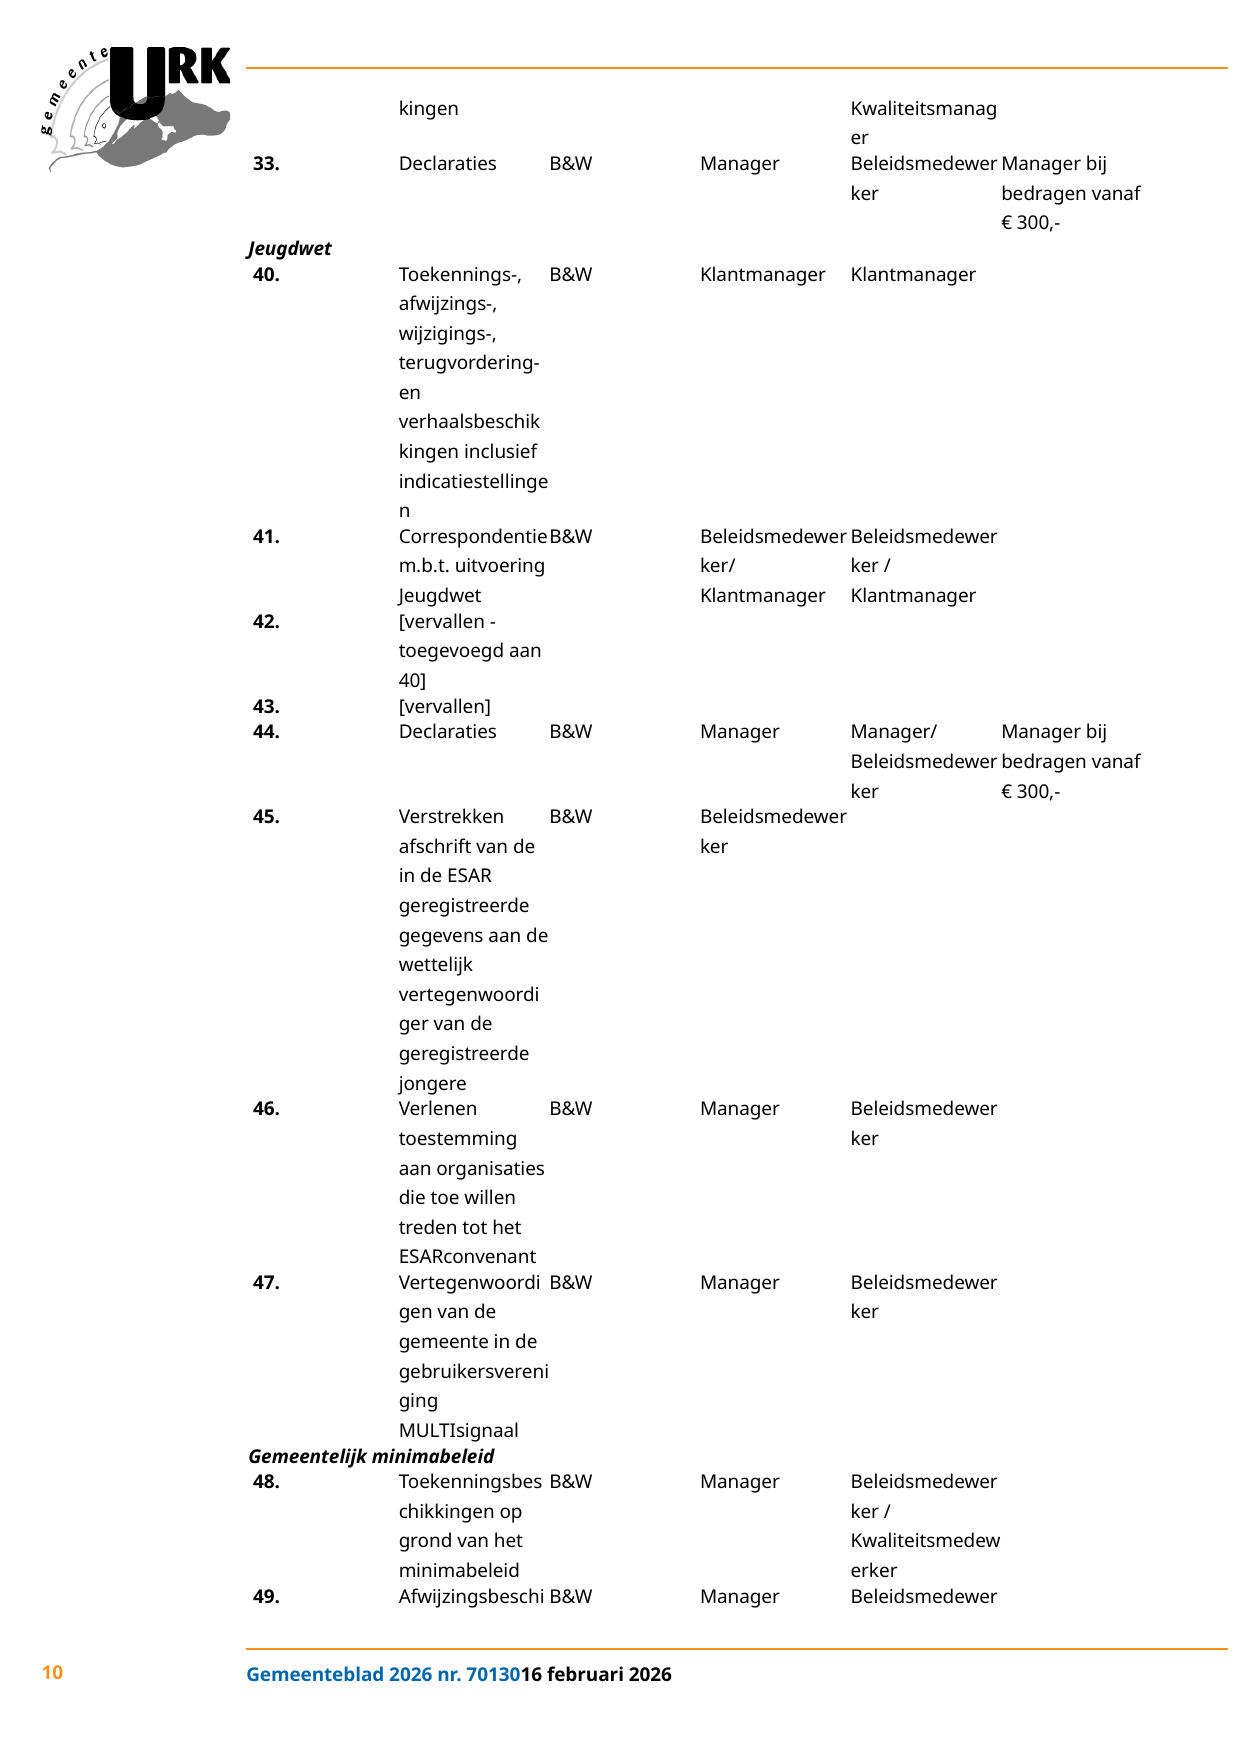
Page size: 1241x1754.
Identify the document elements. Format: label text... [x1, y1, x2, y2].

table_cell B&W [549, 1096, 700, 1269]
table_cell Beleidsmedewerker [850, 1096, 1001, 1269]
table_cell [vervallen - toegevoegd aan 40] [399, 608, 549, 693]
table_cell Beleidsmedewerker / Klantmanager [850, 523, 1001, 608]
table_cell 47. [248, 1269, 398, 1443]
table_cell B&W [549, 1583, 700, 1609]
table_cell [700, 693, 850, 719]
table_cell [1001, 95, 1152, 150]
table_cell Beleidsmedewerker [850, 150, 1001, 235]
table_cell [549, 95, 700, 150]
table_cell Beleidsmedewer [850, 1583, 1001, 1609]
table_cell Declaraties [399, 150, 549, 235]
table_cell Beleidsmedewerker [850, 1269, 1001, 1443]
table_cell Manager [700, 719, 850, 803]
table_cell [1001, 608, 1152, 693]
table_cell [549, 608, 700, 693]
table_cell Declaraties [399, 719, 549, 803]
table_cell B&W [549, 261, 700, 523]
table_cell Klantmanager [700, 261, 850, 523]
table_cell Beleidsmedewerker/ Klantmanager [700, 523, 850, 608]
table_cell Manager/ Beleidsmedewerker [850, 719, 1001, 803]
table_cell [700, 608, 850, 693]
table_cell Klantmanager [850, 261, 1001, 523]
table_cell [850, 693, 1001, 719]
table_cell B&W [549, 804, 700, 1096]
table_cell [850, 608, 1001, 693]
table_cell B&W [549, 150, 700, 235]
table_cell B&W [549, 523, 700, 608]
table_cell 43. [248, 693, 398, 719]
table_cell 44. [248, 719, 398, 803]
table_cell 48. [248, 1469, 398, 1583]
table_cell Verstrekken afschrift van de in de ESAR geregistreerde gegevens aan de wettelijk vertegenwoordiger van de geregistreerde jongere [399, 804, 549, 1096]
table_cell [1001, 1096, 1152, 1269]
table_cell [vervallen] [399, 693, 549, 719]
table_cell Gemeentelijk minimabeleid [248, 1443, 1152, 1468]
table_cell 41. [248, 523, 398, 608]
table_cell B&W [549, 1269, 700, 1443]
table_cell Vertegenwoordigen van de gemeente in de gebruikersvereniging MULTIsignaal [399, 1269, 549, 1443]
table_cell [700, 95, 850, 150]
table_cell Manager [700, 1096, 850, 1269]
table_cell Toekenningsbeschikkingen op grond van het minimabeleid [399, 1469, 549, 1583]
table_cell Manager [700, 150, 850, 235]
table_cell [850, 804, 1001, 1096]
table_cell Verlenen toestemming aan organisaties die toe willen treden tot het ESARconvenant [399, 1096, 549, 1269]
table_cell Correspondentie m.b.t. uitvoering Jeugdwet [399, 523, 549, 608]
table_cell kingen [399, 95, 549, 150]
table_cell [1001, 1269, 1152, 1443]
table_cell 46. [248, 1096, 398, 1269]
table_cell 40. [248, 261, 398, 523]
table_cell Kwaliteitsmanager [850, 95, 1001, 150]
table_cell [1001, 1583, 1152, 1609]
table_cell [549, 693, 700, 719]
table_cell [1001, 523, 1152, 608]
table_cell [1001, 261, 1152, 523]
table_cell Manager [700, 1469, 850, 1583]
table_cell [1001, 804, 1152, 1096]
table_cell Beleidsmedewerker [700, 804, 850, 1096]
table_cell [1001, 1469, 1152, 1583]
table_cell Manager bij bedragen vanaf € 300,- [1001, 150, 1152, 235]
table_cell Manager [700, 1269, 850, 1443]
table_cell 45. [248, 804, 398, 1096]
table_cell 49. [248, 1583, 398, 1609]
table_cell 33. [248, 150, 398, 235]
table_cell [248, 95, 398, 150]
table_cell B&W [549, 719, 700, 803]
table_cell Manager bij bedragen vanaf € 300,- [1001, 719, 1152, 803]
table_cell [1001, 693, 1152, 719]
table_cell Afwijzingsbeschi [399, 1583, 549, 1609]
table_cell Jeugdwet [248, 235, 1152, 261]
table_cell Toekennings-, afwijzings-, wijzigings-, terugvordering- en verhaalsbeschikkingen inclusief indicatiestellingen [399, 261, 549, 523]
table_cell Manager [700, 1583, 850, 1609]
picture [41, 47, 231, 172]
table_cell 42. [248, 608, 398, 693]
table_cell B&W [549, 1469, 700, 1583]
table_cell Beleidsmedewerker / Kwaliteitsmedewerker [850, 1469, 1001, 1583]
